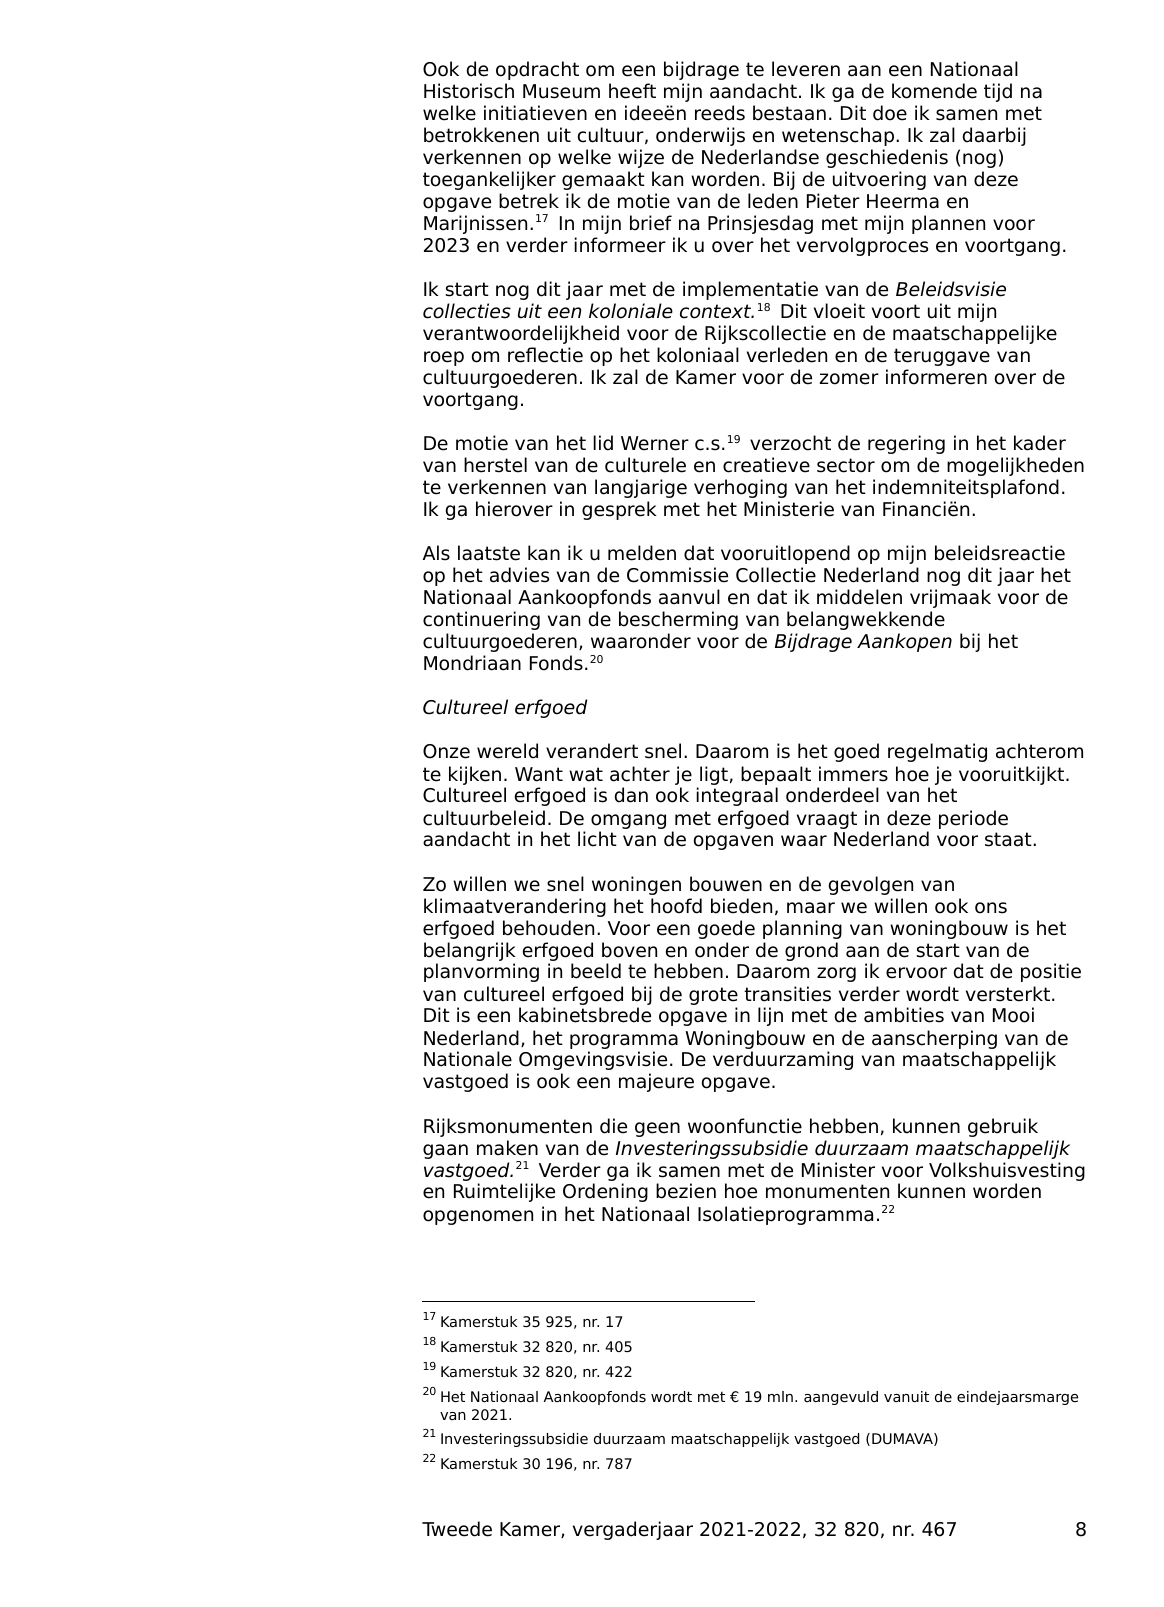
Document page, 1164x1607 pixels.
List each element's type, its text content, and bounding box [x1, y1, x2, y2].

text Kamerstuk 32 820, nr. 405 [422, 1335, 1087, 1357]
text Investeringssubsidie duurzaam maatschappelijk vastgoed (DUMAVA) [422, 1427, 1087, 1449]
text Kamerstuk 32 820, nr. 422 [422, 1360, 1087, 1382]
text Kamerstuk 35 925, nr. 17 [422, 1310, 1087, 1332]
text De motie van het lid Werner c.s. verzocht de regering in het kader van herstel van de culturele en creatieve sector om de mogelijkheden te verkennen van langjarige verhoging van het indemniteitsplafond. Ik ga hierover in gesprek met het Ministerie van Financiën. [422, 433, 1087, 521]
text Het Nationaal Aankoopfonds wordt met € 19 mln. aangevuld vanuit de eindejaarsmarge van 2021. [422, 1385, 1087, 1424]
text Zo willen we snel woningen bouwen en de gevolgen van klimaatverandering het hoofd bieden, maar we willen ook ons erfgoed behouden. Voor een goede planning van woningbouw is het belangrijk erfgoed boven en onder de grond aan de start van de planvorming in beeld te hebben. Daarom zorg ik ervoor dat de positie van cultureel erfgoed bij de grote transities verder wordt versterkt. Dit is een kabinetsbrede opgave in lijn met de ambities van Mooi Nederland, het programma Woningbouw en de aanscherping van de Nationale Omgevingsvisie. De verduurzaming van maatschappelijk vastgoed is ook een majeure opgave. [422, 873, 1087, 1093]
text Onze wereld verandert snel. Daarom is het goed regelmatig achterom te kijken. Want wat achter je ligt, bepaalt immers hoe je vooruitkijkt. Cultureel erfgoed is dan ook integraal onderdeel van het cultuurbeleid. De omgang met erfgoed vraagt in deze periode aandacht in het licht van de opgaven waar Nederland voor staat. [422, 741, 1087, 851]
text Kamerstuk 30 196, nr. 787 [422, 1452, 1087, 1474]
text Als laatste kan ik u melden dat vooruitlopend op mijn beleidsreactie op het advies van de Commissie Collectie Nederland nog dit jaar het Nationaal Aankoopfonds aanvul en dat ik middelen vrijmaak voor de continuering van de bescherming van belangwekkende cultuurgoederen, waaronder voor de Bijdrage Aankopen bij het Mondriaan Fonds. [422, 543, 1087, 675]
text Ik start nog dit jaar met de implementatie van de Beleidsvisie collecties uit een koloniale context. Dit vloeit voort uit mijn verantwoordelijkheid voor de Rijkscollectie en de maatschappelijke roep om reflectie op het koloniaal verleden en de teruggave van cultuurgoederen. Ik zal de Kamer voor de zomer informeren over de voortgang. [422, 279, 1087, 411]
text Rijksmonumenten die geen woonfunctie hebben, kunnen gebruik gaan maken van de Investeringssubsidie duurzaam maatschappelijk vastgoed. Verder ga ik samen met de Minister voor Volkshuisvesting en Ruimtelijke Ordening bezien hoe monumenten kunnen worden opgenomen in het Nationaal Isolatieprogramma. [422, 1116, 1087, 1225]
text Ook de opdracht om een bijdrage te leveren aan een Nationaal Historisch Museum heeft mijn aandacht. Ik ga de komende tijd na welke initiatieven en ideeën reeds bestaan. Dit doe ik samen met betrokkenen uit cultuur, onderwijs en wetenschap. Ik zal daarbij verkennen op welke wijze de Nederlandse geschiedenis (nog) toegankelijker gemaakt kan worden. Bij de uitvoering van deze opgave betrek ik de motie van de leden Pieter Heerma en Marijnissen. In mijn brief na Prinsjesdag met mijn plannen voor 2023 en verder informeer ik u over het vervolgproces en voortgang. [422, 59, 1087, 257]
subtitle Cultureel erfgoed [422, 697, 1087, 719]
